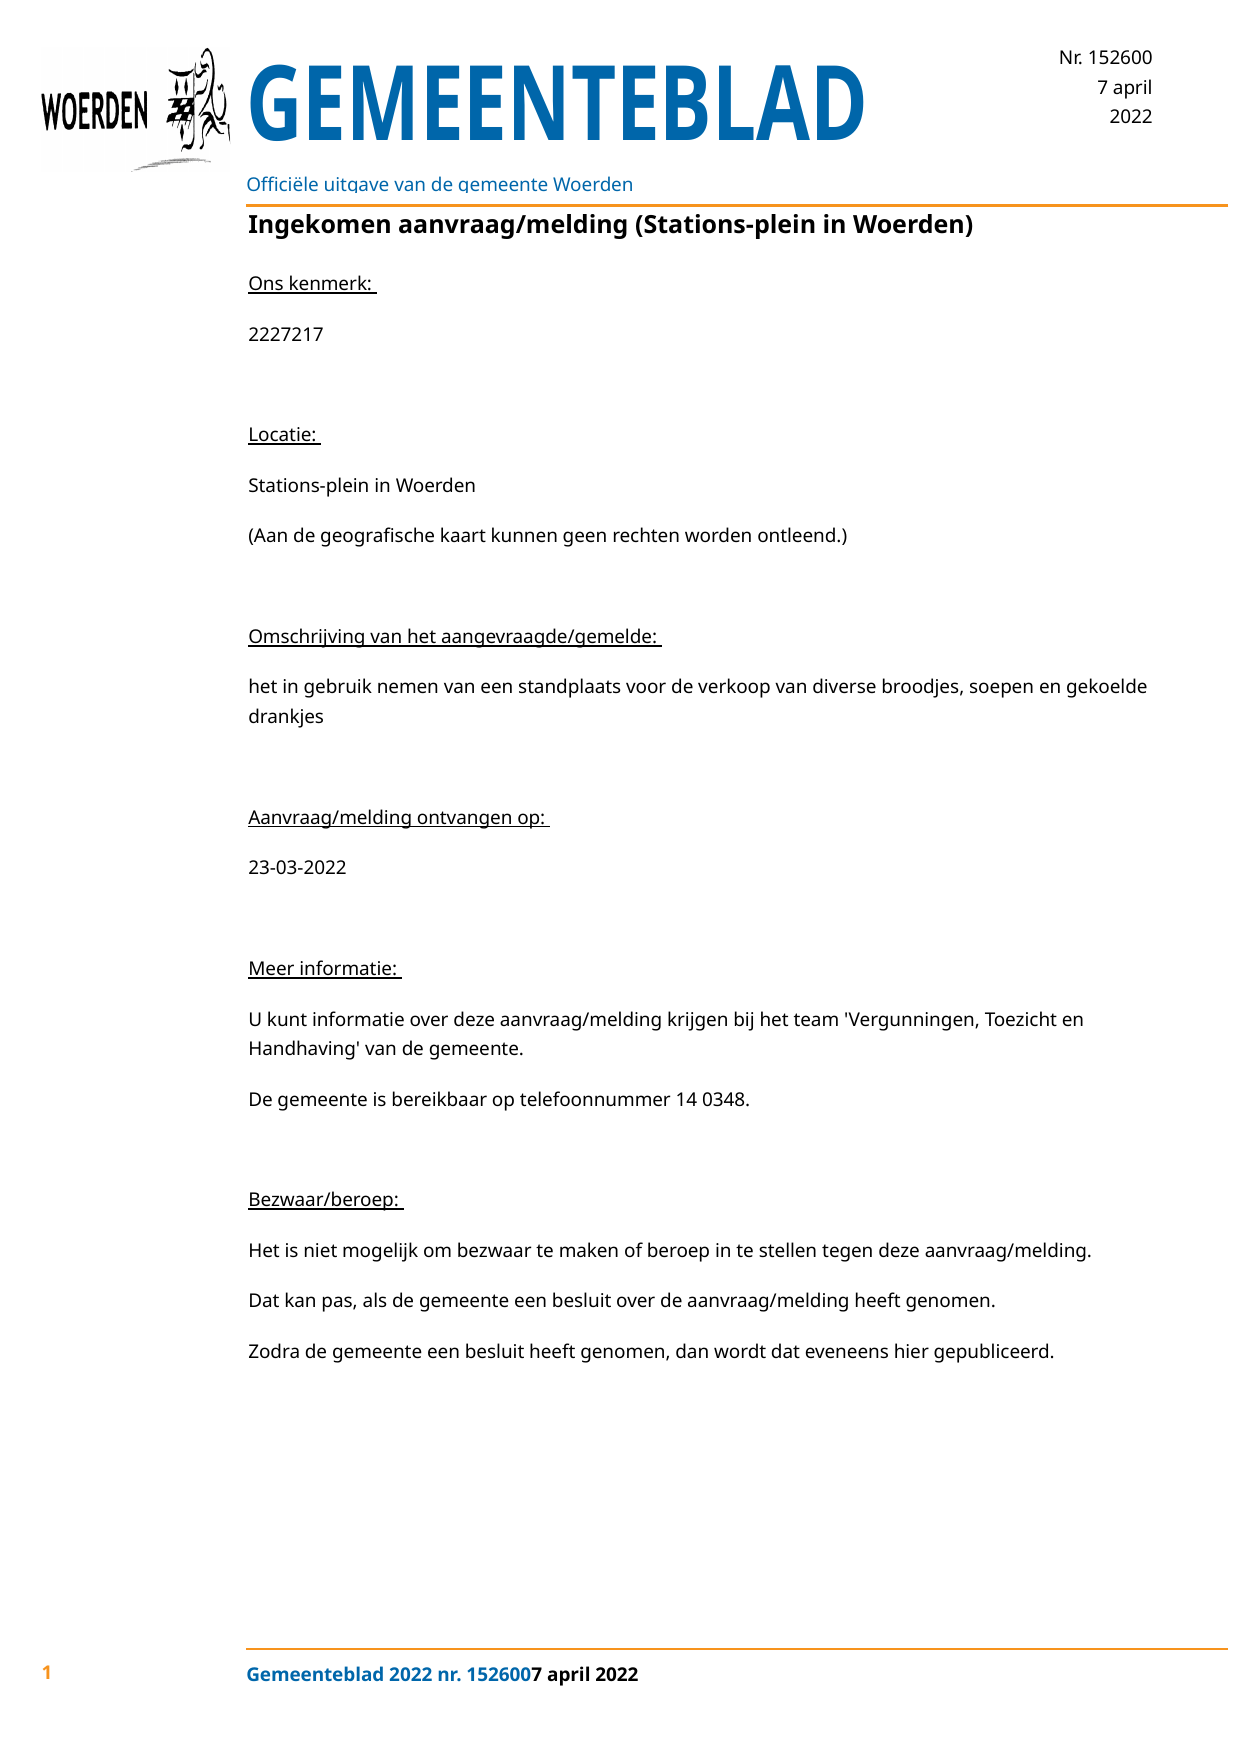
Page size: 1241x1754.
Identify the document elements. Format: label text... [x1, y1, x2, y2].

text Locatie: [248, 422, 1152, 447]
text Het is niet mogelijk om bezwaar te maken of beroep in te stellen tegen deze aanvraag/melding. [248, 1237, 1152, 1263]
text Omschrijving van het aangevraagde/gemelde: [248, 623, 1152, 649]
text Meer informatie: [248, 955, 1152, 981]
text Stations-plein in Woerden [248, 472, 1152, 498]
text Aanvraag/melding ontvangen op: [248, 804, 1152, 830]
text 2227217 [248, 321, 1152, 346]
text Ons kenmerk: [248, 270, 1152, 296]
text het in gebruik nemen van een standplaats voor de verkoop van diverse broodjes, soepen en gekoelde drankjes [248, 674, 1152, 729]
text De gemeente is bereikbaar op telefoonnummer 14 0348. [248, 1086, 1152, 1111]
picture [41, 47, 231, 172]
text 23-03-2022 [248, 854, 1152, 880]
text U kunt informatie over deze aanvraag/melding krijgen bij het team 'Vergunningen, Toezicht en Handhaving' van de gemeente. [248, 1006, 1152, 1061]
text (Aan de geografische kaart kunnen geen rechten worden ontleend.) [248, 522, 1152, 548]
text Zodra de gemeente een besluit heeft genomen, dan wordt dat eveneens hier gepubliceerd. [248, 1338, 1152, 1363]
text Dat kan pas, als de gemeente een besluit over de aanvraag/melding heeft genomen. [248, 1287, 1152, 1313]
text Bezwaar/beroep: [248, 1187, 1152, 1212]
text Ingekomen aanvraag/melding (Stations-plein in Woerden) [248, 207, 1152, 241]
